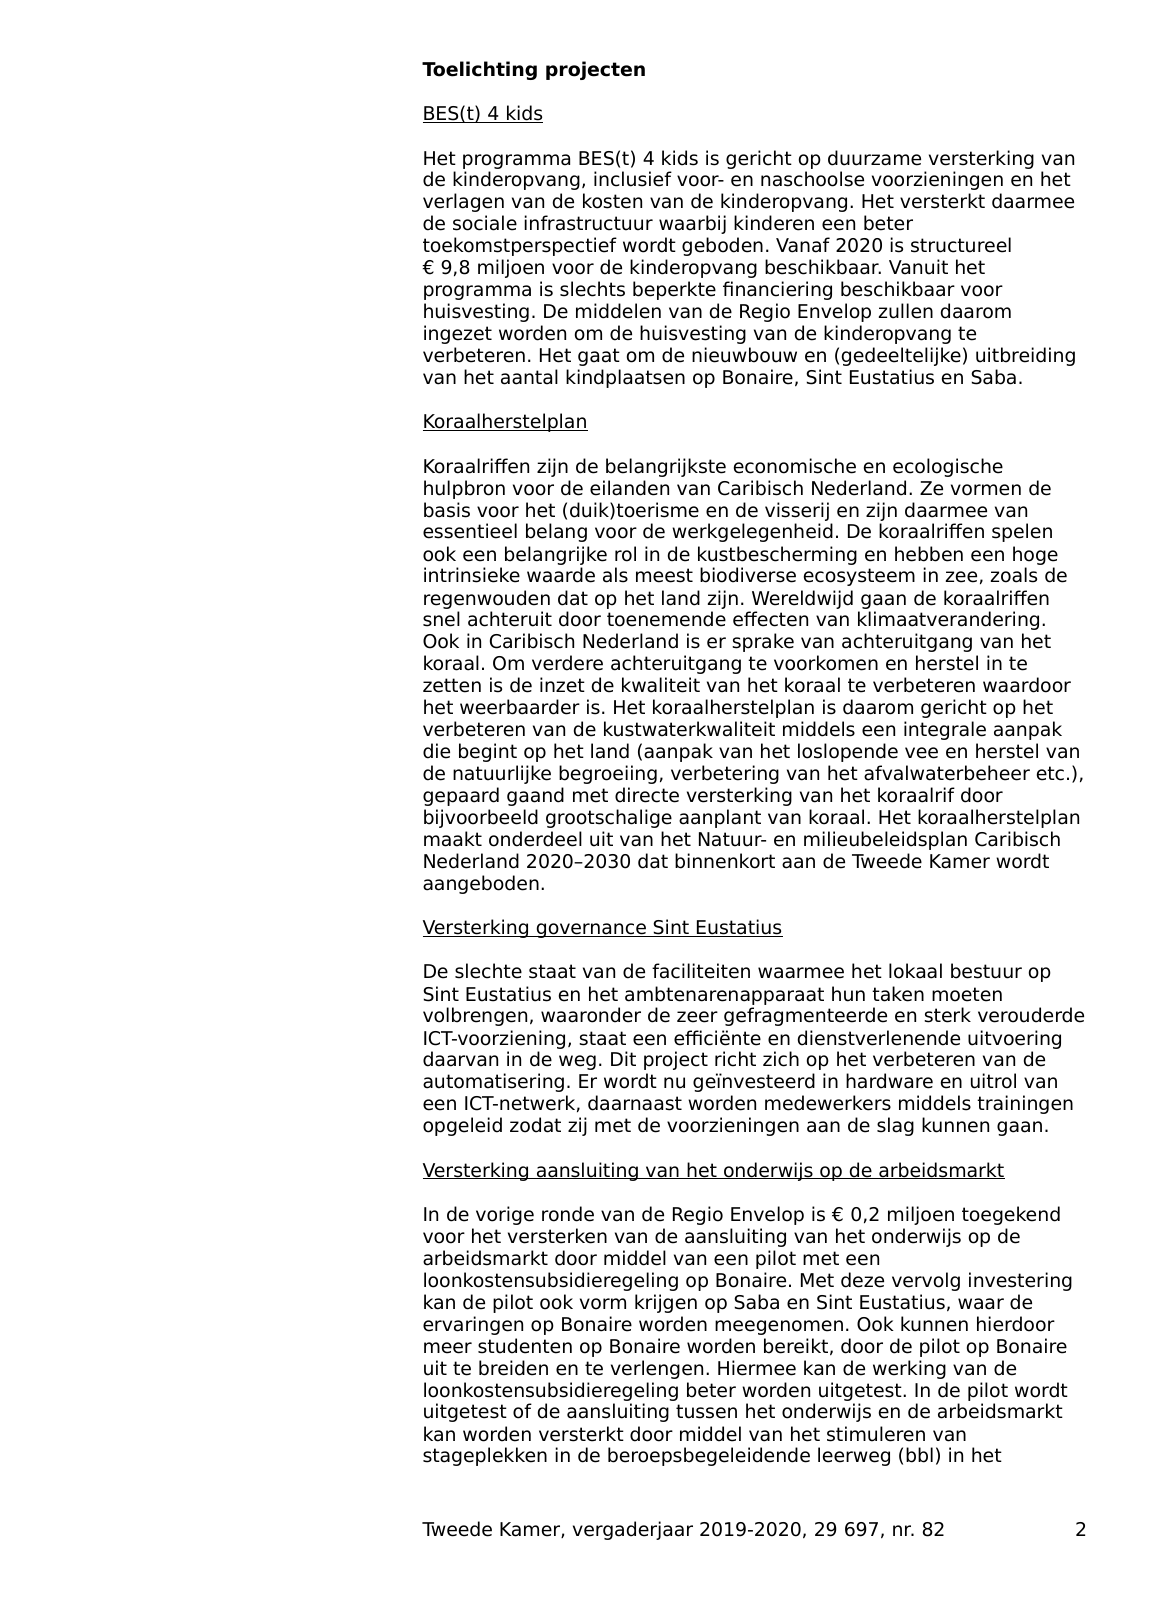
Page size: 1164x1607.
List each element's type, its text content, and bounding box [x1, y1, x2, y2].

subtitle Versterking aansluiting van het onderwijs op de arbeidsmarkt [422, 1159, 1087, 1181]
text Het programma BES(t) 4 kids is gericht op duurzame versterking van de kinderopvang, inclusief voor- en naschoolse voorzieningen en het verlagen van de kosten van de kinderopvang. Het versterkt daarmee de sociale infrastructuur waarbij kinderen een beter toekomstperspectief wordt geboden. Vanaf 2020 is structureel € 9,8 miljoen voor de kinderopvang beschikbaar. Vanuit het programma is slechts beperkte financiering beschikbaar voor huisvesting. De middelen van de Regio Envelop zullen daarom ingezet worden om de huisvesting van de kinderopvang te verbeteren. Het gaat om de nieuwbouw en (gedeeltelijke) uitbreiding van het aantal kindplaatsen op Bonaire, Sint Eustatius en Saba. [422, 147, 1087, 389]
subtitle Toelichting projecten [422, 59, 1087, 81]
subtitle BES(t) 4 kids [422, 103, 1087, 125]
text Koraalriffen zijn de belangrijkste economische en ecologische hulpbron voor de eilanden van Caribisch Nederland. Ze vormen de basis voor het (duik)toerisme en de visserij en zijn daarmee van essentieel belang voor de werkgelegenheid. De koraalriffen spelen ook een belangrijke rol in de kustbescherming en hebben een hoge intrinsieke waarde als meest biodiverse ecosysteem in zee, zoals de regenwouden dat op het land zijn. Wereldwijd gaan de koraalriffen snel achteruit door toenemende effecten van klimaatverandering. Ook in Caribisch Nederland is er sprake van achteruitgang van het koraal. Om verdere achteruitgang te voorkomen en herstel in te zetten is de inzet de kwaliteit van het koraal te verbeteren waardoor het weerbaarder is. Het koraalherstelplan is daarom gericht op het verbeteren van de kustwaterkwaliteit middels een integrale aanpak die begint op het land (aanpak van het loslopende vee en herstel van de natuurlijke begroeiing, verbetering van het afvalwaterbeheer etc.), gepaard gaand met directe versterking van het koraalrif door bijvoorbeeld grootschalige aanplant van koraal. Het koraalherstelplan maakt onderdeel uit van het Natuur- en milieubeleidsplan Caribisch Nederland 2020–2030 dat binnenkort aan de Tweede Kamer wordt aangeboden. [422, 456, 1087, 895]
subtitle Versterking governance Sint Eustatius [422, 917, 1087, 939]
text De slechte staat van de faciliteiten waarmee het lokaal bestuur op Sint Eustatius en het ambtenarenapparaat hun taken moeten volbrengen, waaronder de zeer gefragmenteerde en sterk verouderde ICT-voorziening, staat een efficiënte en dienstverlenende uitvoering daarvan in de weg. Dit project richt zich op het verbeteren van de automatisering. Er wordt nu geïnvesteerd in hardware en uitrol van een ICT-netwerk, daarnaast worden medewerkers middels trainingen opgeleid zodat zij met de voorzieningen aan de slag kunnen gaan. [422, 961, 1087, 1137]
text In de vorige ronde van de Regio Envelop is € 0,2 miljoen toegekend voor het versterken van de aansluiting van het onderwijs op de arbeidsmarkt door middel van een pilot met een loonkostensubsidieregeling op Bonaire. Met deze vervolg investering kan de pilot ook vorm krijgen op Saba en Sint Eustatius, waar de ervaringen op Bonaire worden meegenomen. Ook kunnen hierdoor meer studenten op Bonaire worden bereikt, door de pilot op Bonaire uit te breiden en te verlengen. Hiermee kan de werking van de loonkostensubsidieregeling beter worden uitgetest. In de pilot wordt uitgetest of de aansluiting tussen het onderwijs en de arbeidsmarkt kan worden versterkt door middel van het stimuleren van stageplekken in de beroepsbegeleidende leerweg (bbl) in het [422, 1204, 1087, 1467]
subtitle Koraalherstelplan [422, 411, 1087, 433]
